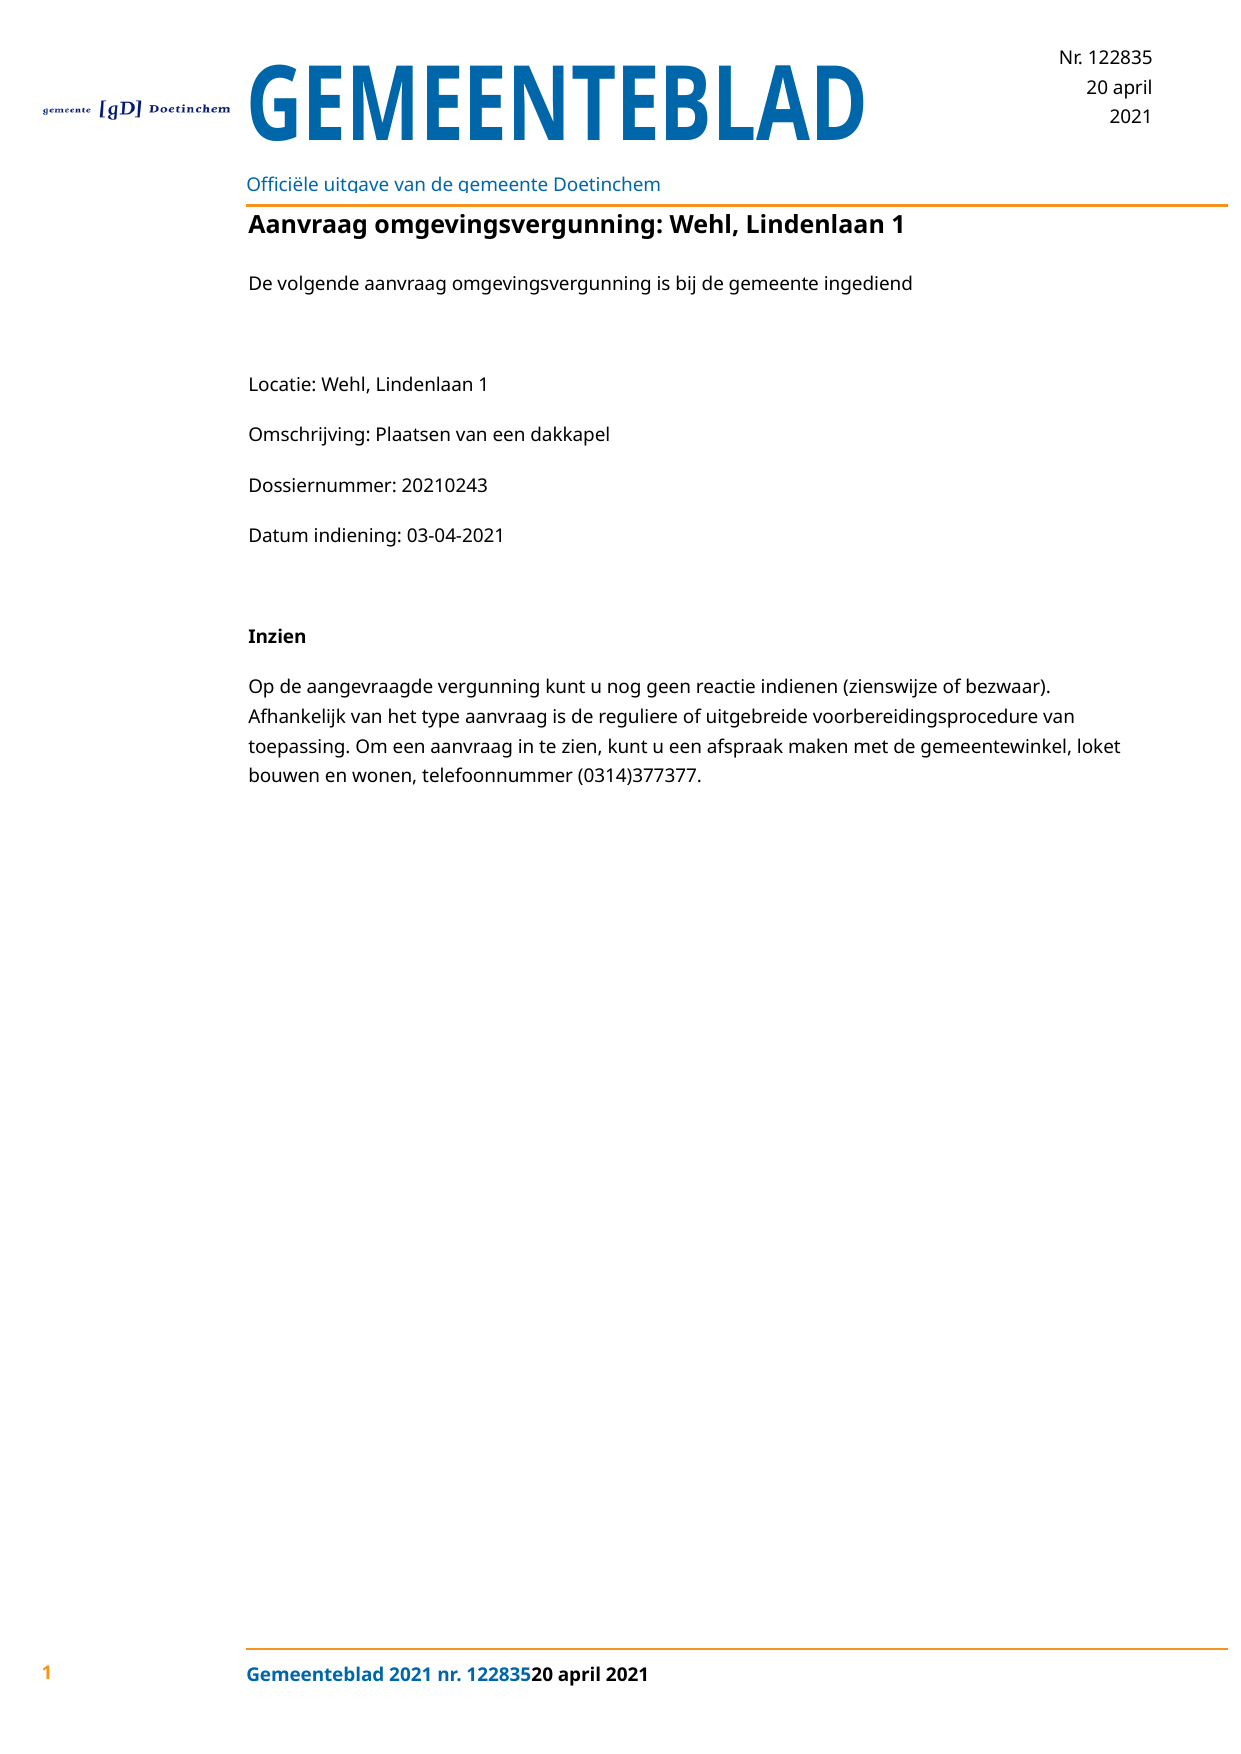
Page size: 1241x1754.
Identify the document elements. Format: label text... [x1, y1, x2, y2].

text Inzien [248, 623, 1152, 649]
text Locatie: Wehl, Lindenlaan 1 [248, 371, 1152, 397]
text Datum indiening: 03-04-2021 [248, 522, 1152, 548]
text Dossiernummer: 20210243 [248, 472, 1152, 498]
text Aanvraag omgevingsvergunning: Wehl, Lindenlaan 1 [248, 207, 1152, 241]
text De volgende aanvraag omgevingsvergunning is bij de gemeente ingediend [248, 270, 1152, 296]
text Omschrijving: Plaatsen van een dakkapel [248, 422, 1152, 447]
picture [41, 47, 231, 172]
text Op de aangevraagde vergunning kunt u nog geen reactie indienen (zienswijze of bezwaar). Afhankelijk van het type aanvraag is de reguliere of uitgebreide voorbereidingsprocedure van toepassing. Om een aanvraag in te zien, kunt u een afspraak maken met de gemeentewinkel, loket bouwen en wonen, telefoonnummer (0314)377377. [248, 674, 1152, 788]
